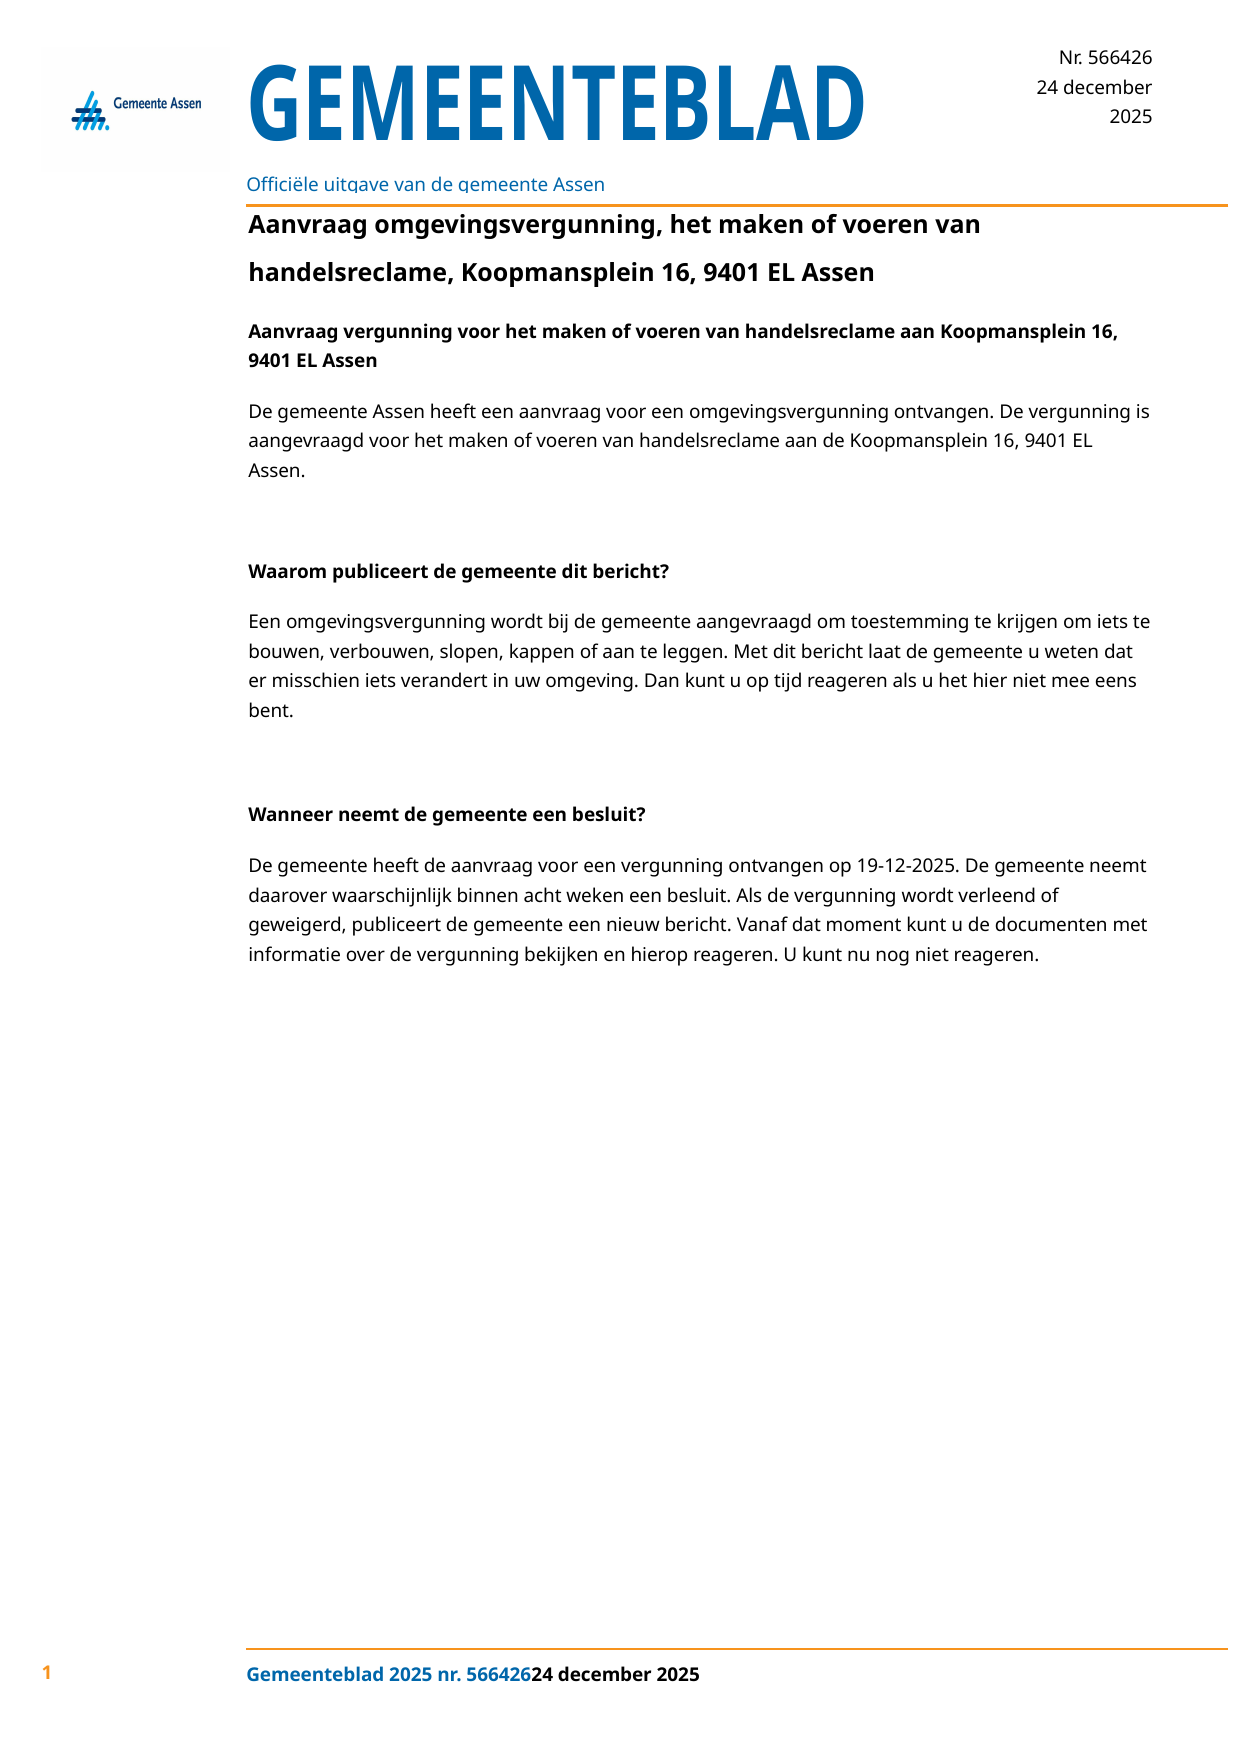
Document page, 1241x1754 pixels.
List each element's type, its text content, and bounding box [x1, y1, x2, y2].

text Waarom publiceert de gemeente dit bericht? [248, 558, 1152, 584]
text De gemeente Assen heeft een aanvraag voor een omgevingsvergunning ontvangen. De vergunning is aangevraagd voor het maken of voeren van handelsreclame aan de Koopmansplein 16, 9401 EL Assen. [248, 398, 1152, 483]
text Aanvraag vergunning voor het maken of voeren van handelsreclame aan Koopmansplein 16, 9401 EL Assen [248, 318, 1152, 373]
text Een omgevingsvergunning wordt bij de gemeente aangevraagd om toestemming te krijgen om iets te bouwen, verbouwen, slopen, kappen of aan te leggen. Met dit bericht laat de gemeente u weten dat er misschien iets verandert in uw omgeving. Dan kunt u op tijd reageren als u het hier niet mee eens bent. [248, 608, 1152, 723]
text Aanvraag omgevingsvergunning, het maken of voeren van handelsreclame, Koopmansplein 16, 9401 EL Assen [248, 207, 1152, 288]
text De gemeente heeft de aanvraag voor een vergunning ontvangen op 19-12-2025. De gemeente neemt daarover waarschijnlijk binnen acht weken een besluit. Als de vergunning wordt verleend of geweigerd, publiceert de gemeente een nieuw bericht. Vanaf dat moment kunt u de documenten met informatie over de vergunning bekijken en hierop reageren. U kunt nu nog niet reageren. [248, 852, 1152, 967]
picture [41, 47, 231, 172]
text ﻿Wanneer neemt de gemeente een besluit? [248, 798, 1152, 827]
